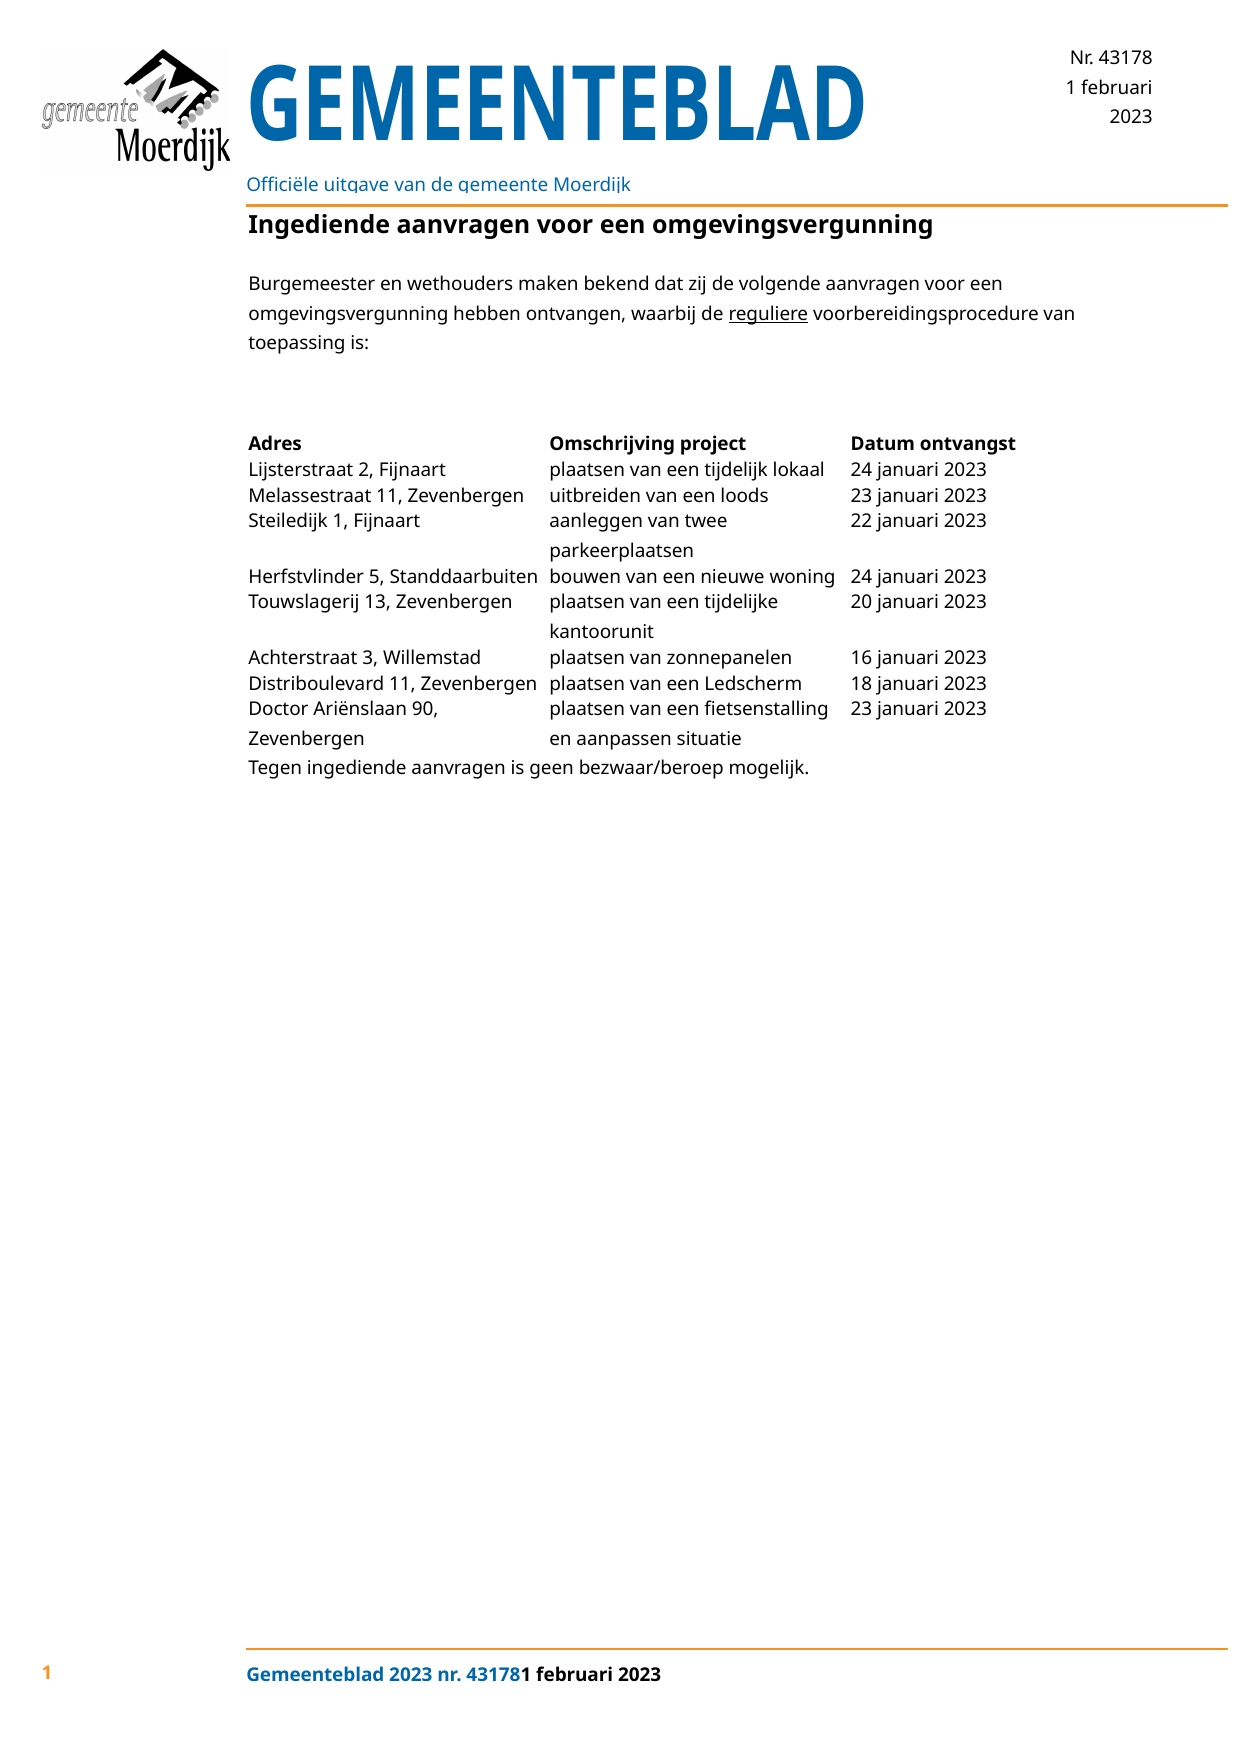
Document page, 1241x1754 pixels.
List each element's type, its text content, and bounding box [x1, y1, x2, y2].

table_header Datum ontvangst [850, 430, 1152, 456]
table_cell Steiledijk 1, Fijnaart [248, 508, 549, 563]
text Tegen ingediende aanvragen is geen bezwaar/beroep mogelijk. [248, 754, 1152, 780]
table_header Adres [248, 430, 549, 456]
table_cell plaatsen van een tijdelijke kantoorunit [549, 589, 850, 644]
table_cell 20 januari 2023 [850, 589, 1152, 644]
table_cell aanleggen van twee parkeerplaatsen [549, 508, 850, 563]
table_cell plaatsen van een fietsenstalling en aanpassen situatie [549, 695, 850, 751]
table_cell Melassestraat 11, Zevenbergen [248, 482, 549, 508]
table_cell plaatsen van een Ledscherm [549, 670, 850, 695]
text Burgemeester en wethouders maken bekend dat zij de volgende aanvragen voor een omgevingsvergunning hebben ontvangen, waarbij de reguliere voorbereidingsprocedure van toepassing is: [248, 270, 1152, 355]
table_cell bouwen van een nieuwe woning [549, 563, 850, 589]
table_cell 22 januari 2023 [850, 508, 1152, 563]
table_cell Achterstraat 3, Willemstad [248, 644, 549, 670]
table_cell plaatsen van een tijdelijk lokaal [549, 456, 850, 482]
table_cell Lijsterstraat 2, Fijnaart [248, 456, 549, 482]
table_cell Touwslagerij 13, Zevenbergen [248, 589, 549, 644]
table_cell 24 januari 2023 [850, 456, 1152, 482]
table_cell 23 januari 2023 [850, 482, 1152, 508]
table_cell Doctor Ariënslaan 90, Zevenbergen [248, 695, 549, 751]
table_header Omschrijving project [549, 430, 850, 456]
table_cell 16 januari 2023 [850, 644, 1152, 670]
picture [41, 47, 231, 172]
text Ingediende aanvragen voor een omgevingsvergunning [248, 207, 1152, 241]
table_cell 23 januari 2023 [850, 695, 1152, 751]
table_cell 18 januari 2023 [850, 670, 1152, 695]
table_cell Distriboulevard 11, Zevenbergen [248, 670, 549, 695]
table_cell Herfstvlinder 5, Standdaarbuiten [248, 563, 549, 589]
table_cell plaatsen van zonnepanelen [549, 644, 850, 670]
table_cell 24 januari 2023 [850, 563, 1152, 589]
table_cell uitbreiden van een loods [549, 482, 850, 508]
